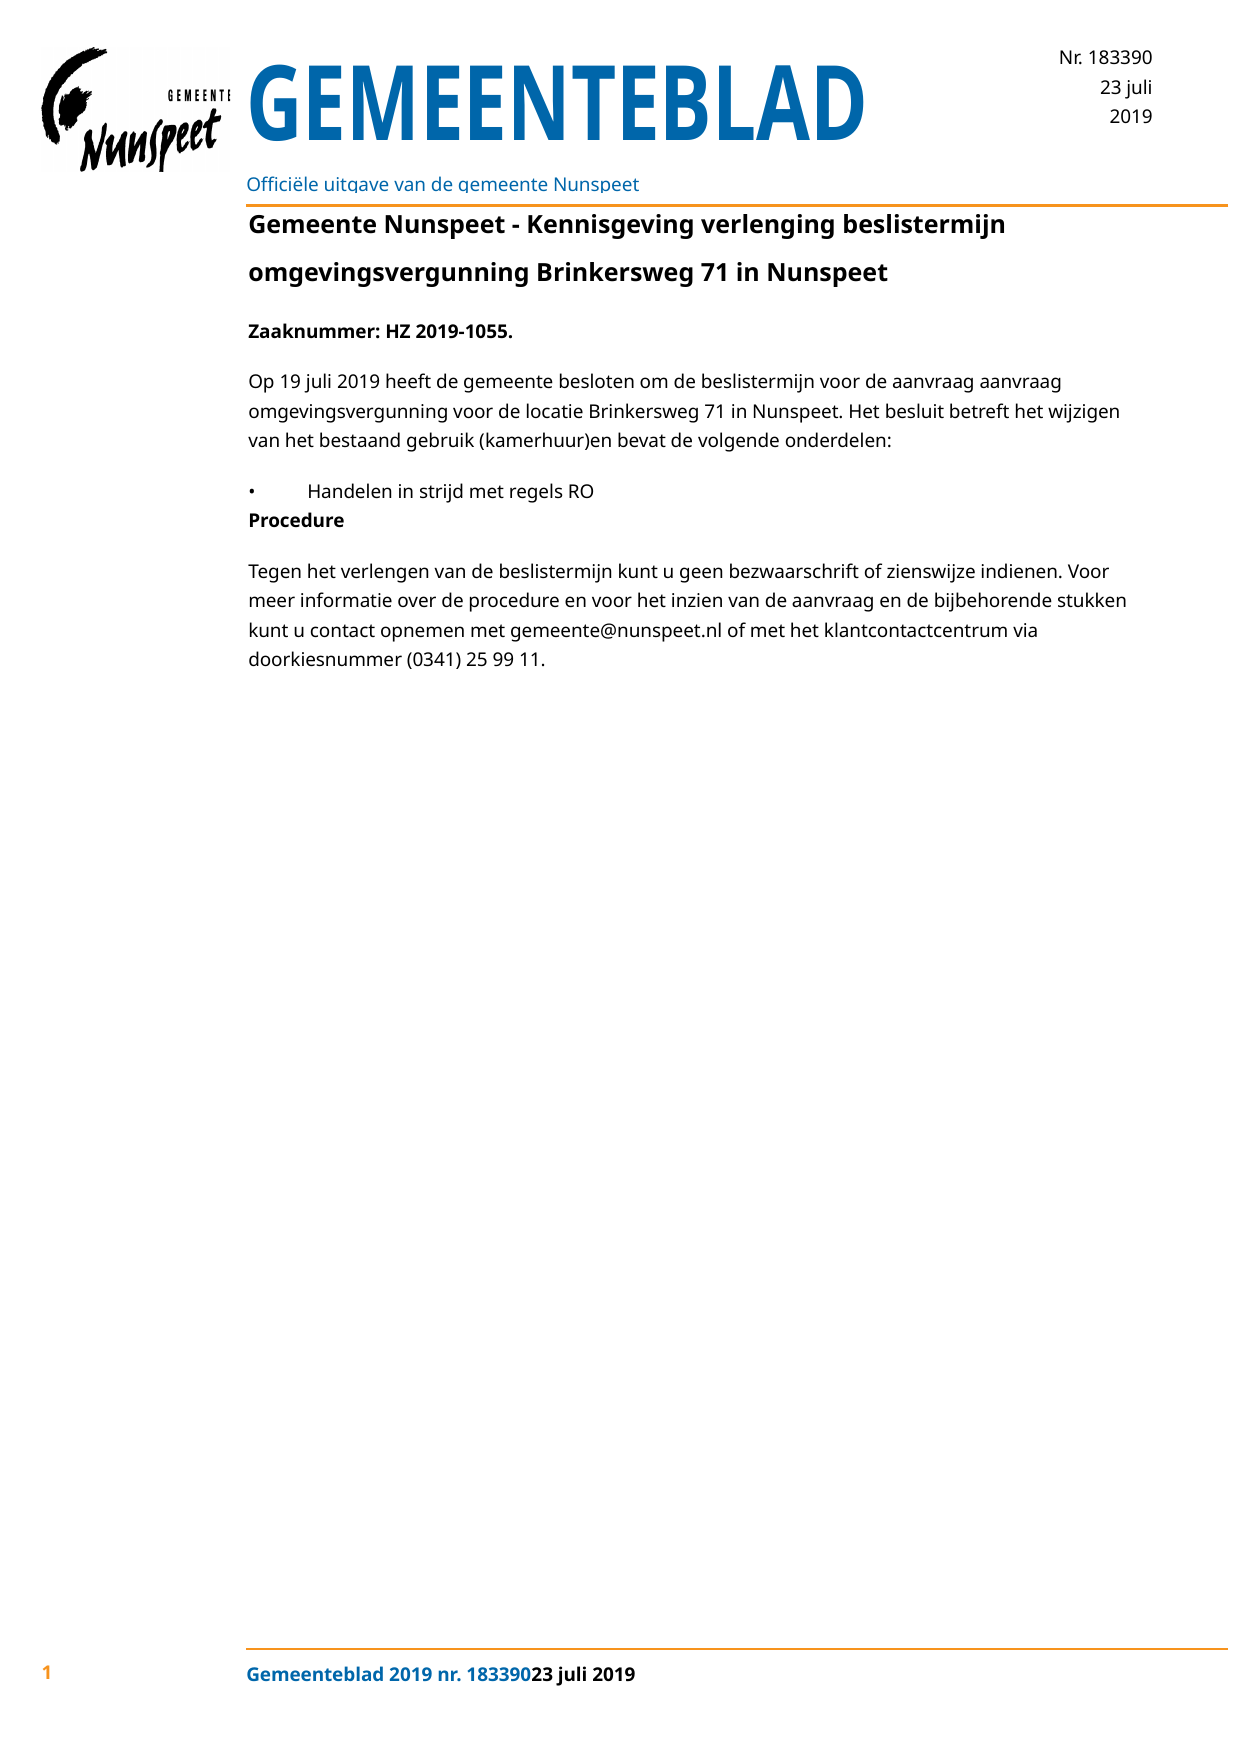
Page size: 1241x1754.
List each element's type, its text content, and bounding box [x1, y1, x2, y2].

picture [41, 47, 231, 172]
text Gemeente Nunspeet - Kennisgeving verlenging beslistermijn omgevingsvergunning Brinkersweg 71 in Nunspeet [248, 207, 1152, 288]
text Zaaknummer: HZ 2019-1055. [248, 318, 1152, 344]
text Procedure [248, 507, 1152, 533]
text Tegen het verlengen van de beslistermijn kunt u geen bezwaarschrift of zienswijze indienen. Voor meer informatie over de procedure en voor het inzien van de aanvraag en de bijbehorende stukken kunt u contact opnemen met gemeente@nunspeet.nl of met het klantcontactcentrum via doorkiesnummer (0341) 25 99 11. [248, 558, 1152, 672]
list Handelen in strijd met regels RO [248, 478, 1152, 504]
text Op 19 juli 2019 heeft de gemeente besloten om de beslistermijn voor de aanvraag aanvraag omgevingsvergunning voor de locatie Brinkersweg 71 in Nunspeet. Het besluit betreft het wijzigen van het bestaand gebruik (kamerhuur)en bevat de volgende onderdelen: [248, 368, 1152, 453]
